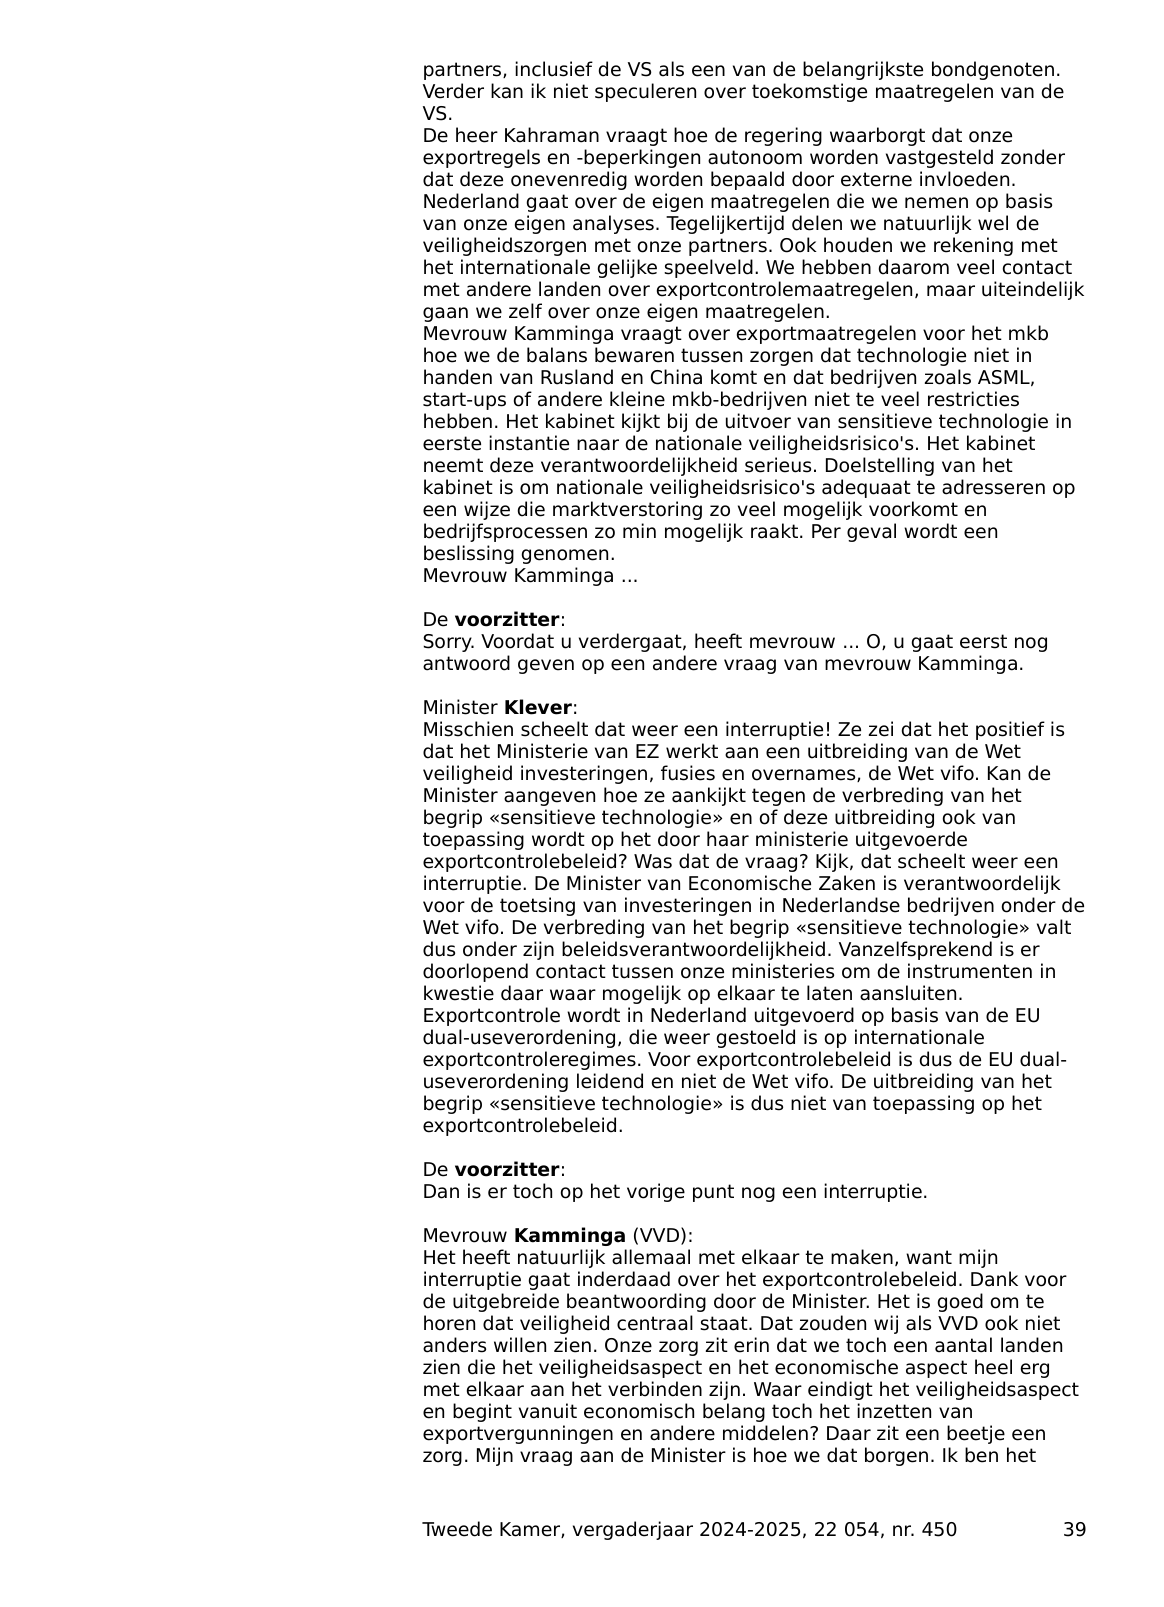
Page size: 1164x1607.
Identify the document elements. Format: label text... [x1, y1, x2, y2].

text Misschien scheelt dat weer een interruptie! Ze zei dat het positief is dat het Ministerie van EZ werkt aan een uitbreiding van de Wet veiligheid investeringen, fusies en overnames, de Wet vifo. Kan de Minister aangeven hoe ze aankijkt tegen de verbreding van het begrip «sensitieve technologie» en of deze uitbreiding ook van toepassing wordt op het door haar ministerie uitgevoerde exportcontrolebeleid? Was dat de vraag? Kijk, dat scheelt weer een interruptie. De Minister van Economische Zaken is verantwoordelijk voor de toetsing van investeringen in Nederlandse bedrijven onder de Wet vifo. De verbreding van het begrip «sensitieve technologie» valt dus onder zijn beleidsverantwoordelijkheid. Vanzelfsprekend is er doorlopend contact tussen onze ministeries om de instrumenten in kwestie daar waar mogelijk op elkaar te laten aansluiten. Exportcontrole wordt in Nederland uitgevoerd op basis van de EU dual-useverordening, die weer gestoeld is op internationale exportcontroleregimes. Voor exportcontrolebeleid is dus de EU dual-useverordening leidend en niet de Wet vifo. De uitbreiding van het begrip «sensitieve technologie» is dus niet van toepassing op het exportcontrolebeleid. [422, 719, 1087, 1136]
text partners, inclusief de VS als een van de belangrijkste bondgenoten. Verder kan ik niet speculeren over toekomstige maatregelen van de VS. [422, 59, 1087, 125]
text Minister Klever: [422, 697, 1087, 719]
text Mevrouw Kamminga (VVD): [422, 1225, 1087, 1247]
text Mevrouw Kamminga ... [422, 564, 1087, 587]
text Dan is er toch op het vorige punt nog een interruptie. [422, 1181, 1087, 1203]
text Het heeft natuurlijk allemaal met elkaar te maken, want mijn interruptie gaat inderdaad over het exportcontrolebeleid. Dank voor de uitgebreide beantwoording door de Minister. Het is goed om te horen dat veiligheid centraal staat. Dat zouden wij als VVD ook niet anders willen zien. Onze zorg zit erin dat we toch een aantal landen zien die het veiligheidsaspect en het economische aspect heel erg met elkaar aan het verbinden zijn. Waar eindigt het veiligheidsaspect en begint vanuit economisch belang toch het inzetten van exportvergunningen en andere middelen? Daar zit een beetje een zorg. Mijn vraag aan de Minister is hoe we dat borgen. Ik ben het [422, 1247, 1087, 1467]
text Mevrouw Kamminga vraagt over exportmaatregelen voor het mkb hoe we de balans bewaren tussen zorgen dat technologie niet in handen van Rusland en China komt en dat bedrijven zoals ASML, start-ups of andere kleine mkb-bedrijven niet te veel restricties hebben. Het kabinet kijkt bij de uitvoer van sensitieve technologie in eerste instantie naar de nationale veiligheidsrisico's. Het kabinet neemt deze verantwoordelijkheid serieus. Doelstelling van het kabinet is om nationale veiligheidsrisico's adequaat te adresseren op een wijze die marktverstoring zo veel mogelijk voorkomt en bedrijfsprocessen zo min mogelijk raakt. Per geval wordt een beslissing genomen. [422, 323, 1087, 564]
text De voorzitter: [422, 609, 1087, 631]
text De voorzitter: [422, 1159, 1087, 1181]
text Sorry. Voordat u verdergaat, heeft mevrouw ... O, u gaat eerst nog antwoord geven op een andere vraag van mevrouw Kamminga. [422, 631, 1087, 675]
text De heer Kahraman vraagt hoe de regering waarborgt dat onze exportregels en -beperkingen autonoom worden vastgesteld zonder dat deze onevenredig worden bepaald door externe invloeden. Nederland gaat over de eigen maatregelen die we nemen op basis van onze eigen analyses. Tegelijkertijd delen we natuurlijk wel de veiligheidszorgen met onze partners. Ook houden we rekening met het internationale gelijke speelveld. We hebben daarom veel contact met andere landen over exportcontrolemaatregelen, maar uiteindelijk gaan we zelf over onze eigen maatregelen. [422, 125, 1087, 323]
